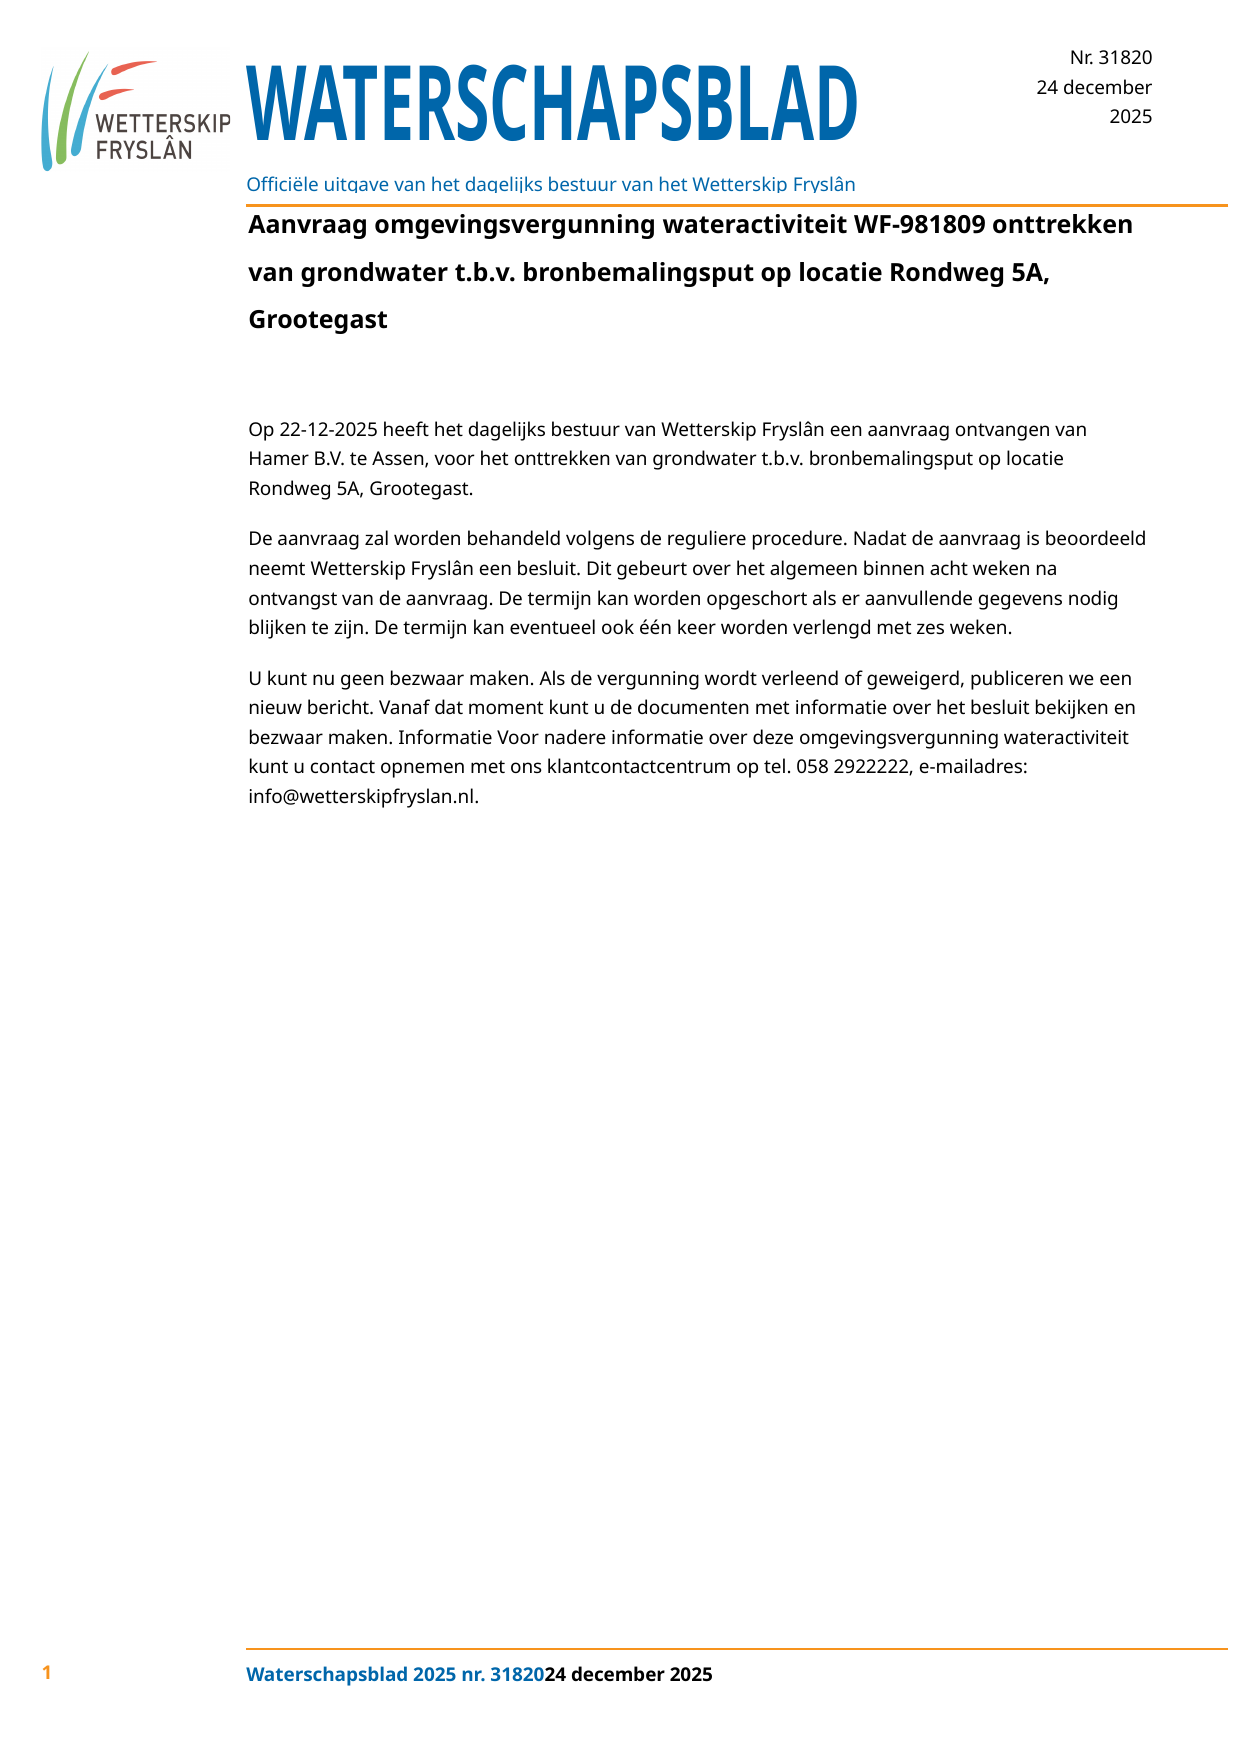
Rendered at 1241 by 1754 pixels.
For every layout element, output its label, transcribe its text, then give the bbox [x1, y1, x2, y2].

text De aanvraag zal worden behandeld volgens de reguliere procedure. Nadat de aanvraag is beoordeeld neemt Wetterskip Fryslân een besluit. Dit gebeurt over het algemeen binnen acht weken na ontvangst van de aanvraag. De termijn kan worden opgeschort als er aanvullende gegevens nodig blijken te zijn. De termijn kan eventueel ook één keer worden verlengd met zes weken. [248, 526, 1152, 640]
text Op 22-12-2025 heeft het dagelijks bestuur van Wetterskip Fryslân een aanvraag ontvangen van Hamer B.V. te Assen, voor het onttrekken van grondwater t.b.v. bronbemalingsput op locatie Rondweg 5A, Grootegast. [248, 416, 1152, 501]
picture [41, 47, 231, 172]
text U kunt nu geen bezwaar maken. Als de vergunning wordt verleend of geweigerd, publiceren we een nieuw bericht. Vanaf dat moment kunt u de documenten met informatie over het besluit bekijken en bezwaar maken. Informatie Voor nadere informatie over deze omgevingsvergunning wateractiviteit kunt u contact opnemen met ons klantcontactcentrum op tel. 058 2922222, e-mailadres: info@wetterskipfryslan.nl. [248, 665, 1152, 809]
text Aanvraag omgevingsvergunning wateractiviteit WF-981809 onttrekken van grondwater t.b.v. bronbemalingsput op locatie Rondweg 5A, Grootegast [248, 207, 1152, 336]
